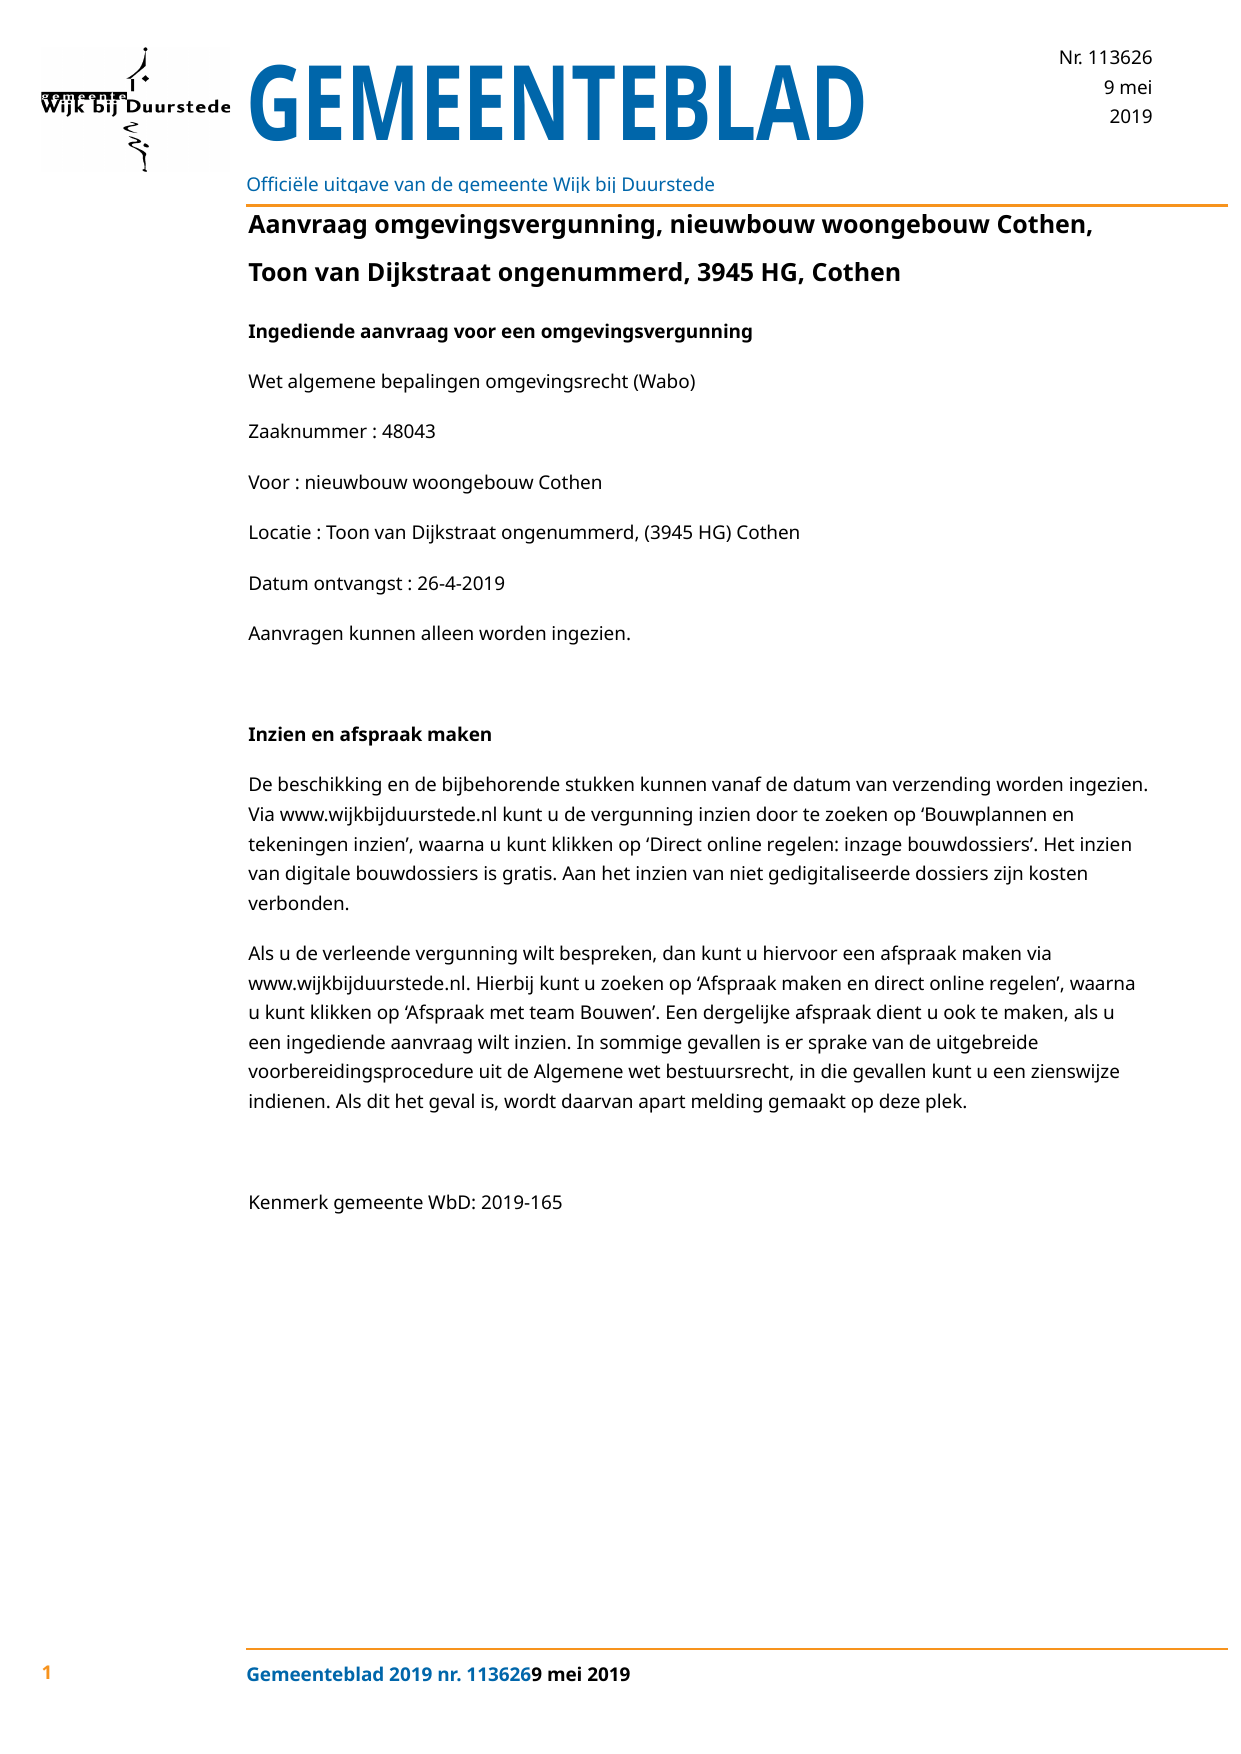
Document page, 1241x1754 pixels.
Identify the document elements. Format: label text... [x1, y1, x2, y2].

text Voor : nieuwbouw woongebouw Cothen [248, 469, 1152, 495]
text Aanvraag omgevingsvergunning, nieuwbouw woongebouw Cothen, Toon van Dijkstraat ongenummerd, 3945 HG, Cothen [248, 207, 1152, 288]
text Kenmerk gemeente WbD: 2019-165 [248, 1189, 1152, 1215]
text Zaaknummer : 48043 [248, 419, 1152, 444]
text Inzien en afspraak maken [248, 721, 1152, 747]
text Als u de verleende vergunning wilt bespreken, dan kunt u hiervoor een afspraak maken via www.wijkbijduurstede.nl. Hierbij kunt u zoeken op ‘Afspraak maken en direct online regelen’, waarna u kunt klikken op ‘Afspraak met team Bouwen’. Een dergelijke afspraak dient u ook te maken, als u een ingediende aanvraag wilt inzien. In sommige gevallen is er sprake van de uitgebreide voorbereidingsprocedure uit de Algemene wet bestuursrecht, in die gevallen kunt u een zienswijze indienen. Als dit het geval is, wordt daarvan apart melding gemaakt op deze plek. [248, 940, 1152, 1114]
text Aanvragen kunnen alleen worden ingezien. [248, 620, 1152, 646]
text Locatie : Toon van Dijkstraat ongenummerd, (3945 HG) Cothen [248, 519, 1152, 545]
text De beschikking en de bijbehorende stukken kunnen vanaf de datum van verzending worden ingezien. Via www.wijkbijduurstede.nl kunt u de vergunning inzien door te zoeken op ‘Bouwplannen en tekeningen inzien’, waarna u kunt klikken op ‘Direct online regelen: inzage bouwdossiers’. Het inzien van digitale bouwdossiers is gratis. Aan het inzien van niet gedigitaliseerde dossiers zijn kosten verbonden. [248, 772, 1152, 916]
text Datum ontvangst : 26-4-2019 [248, 570, 1152, 596]
text Wet algemene bepalingen omgevingsrecht (Wabo) [248, 368, 1152, 394]
picture [41, 47, 231, 172]
text Ingediende aanvraag voor een omgevingsvergunning [248, 318, 1152, 344]
